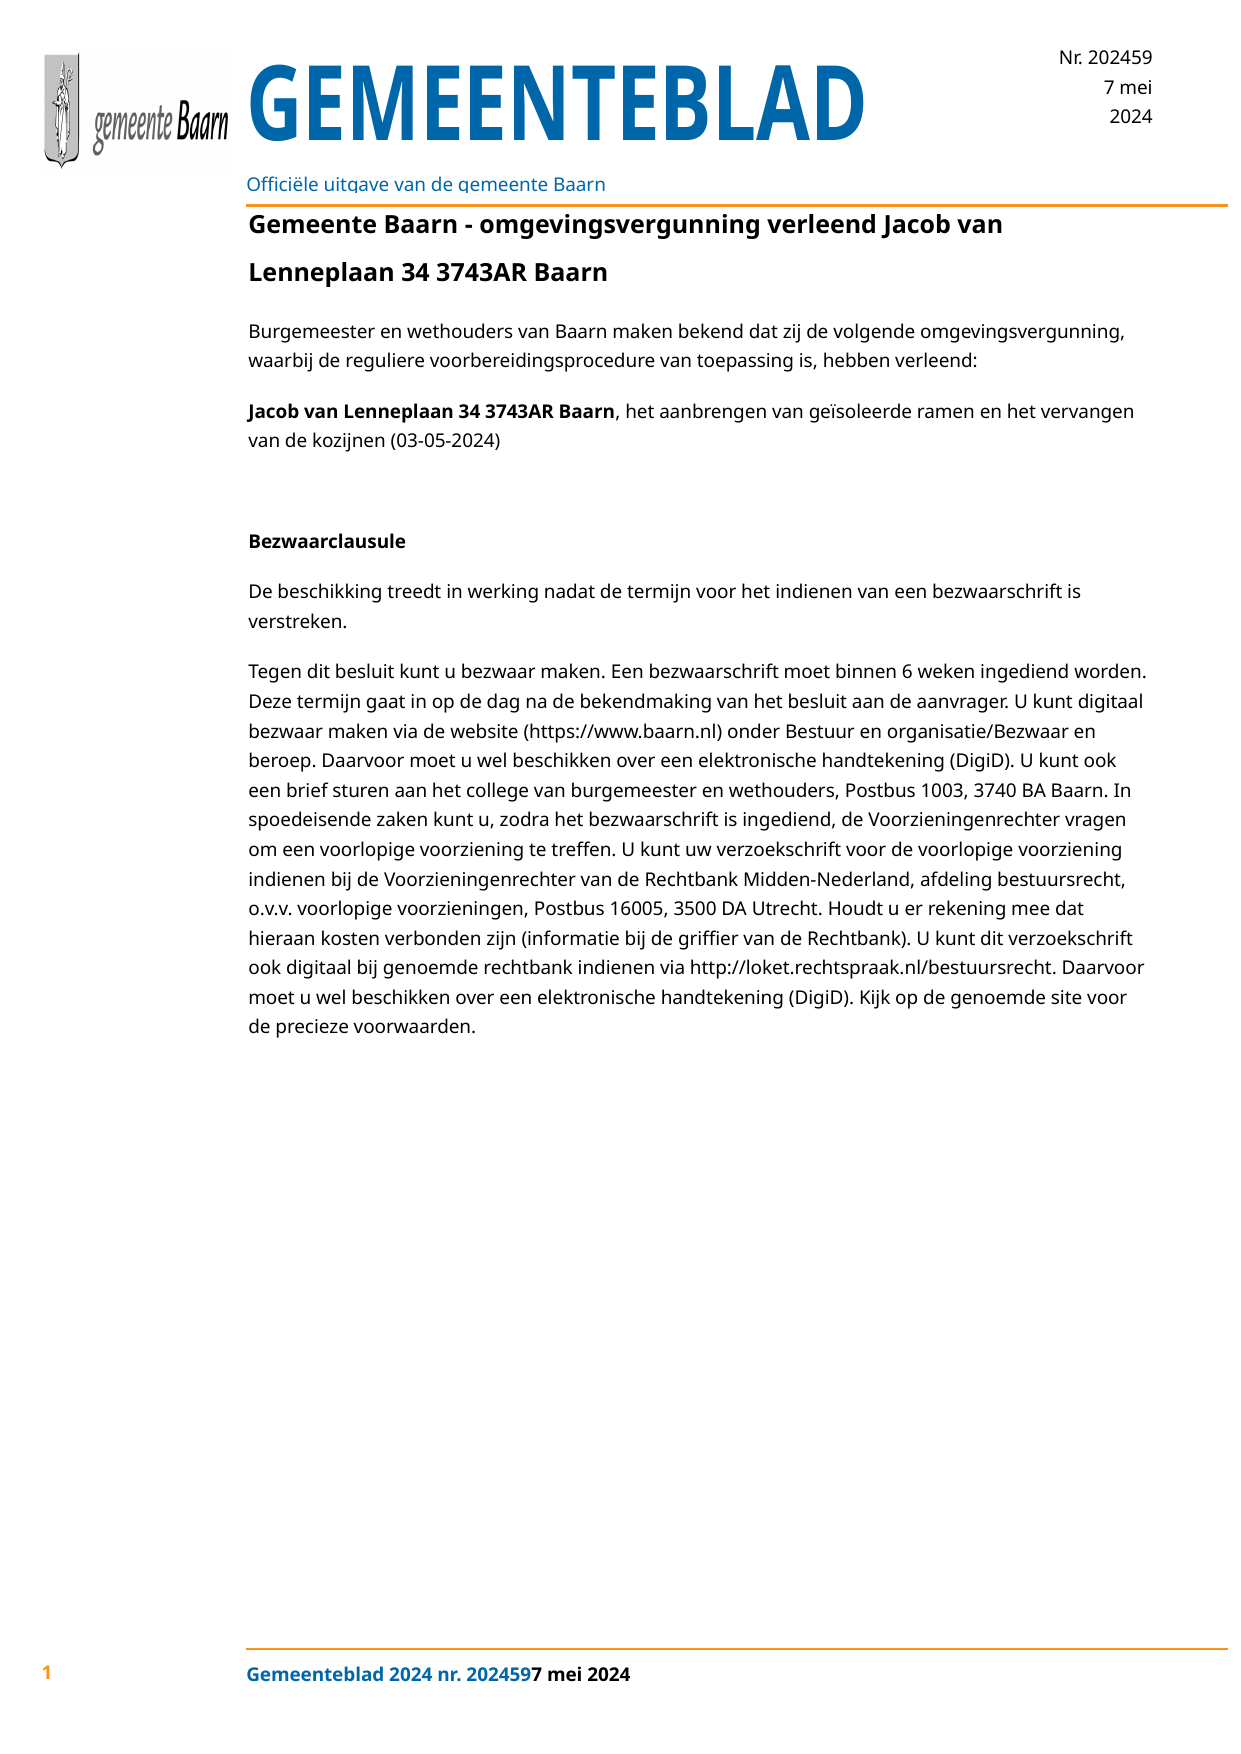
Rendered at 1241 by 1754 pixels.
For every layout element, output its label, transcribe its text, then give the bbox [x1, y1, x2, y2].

text Burgemeester en wethouders van Baarn maken bekend dat zij de volgende omgevingsvergunning, waarbij de reguliere voorbereidingsprocedure van toepassing is, hebben verleend: [248, 318, 1152, 373]
text Jacob van Lenneplaan 34 3743AR Baarn, het aanbrengen van geïsoleerde ramen en het vervangen van de kozijnen (03-05-2024) [248, 398, 1152, 453]
text Gemeente Baarn - omgevingsvergunning verleend Jacob van Lenneplaan 34 3743AR Baarn [248, 207, 1152, 288]
picture [41, 47, 231, 172]
text Bezwaarclausule [248, 528, 1152, 554]
text Tegen dit besluit kunt u bezwaar maken. Een bezwaarschrift moet binnen 6 weken ingediend worden. Deze termijn gaat in op de dag na de bekendmaking van het besluit aan de aanvrager. U kunt digitaal bezwaar maken via de website (https://www.baarn.nl) onder Bestuur en organisatie/Bezwaar en beroep. Daarvoor moet u wel beschikken over een elektronische handtekening (DigiD). U kunt ook een brief sturen aan het college van burgemeester en wethouders, Postbus 1003, 3740 BA Baarn. In spoedeisende zaken kunt u, zodra het bezwaarschrift is ingediend, de Voorzieningenrechter vragen om een voorlopige voorziening te treffen. U kunt uw verzoekschrift voor de voorlopige voorziening indienen bij de Voorzieningenrechter van de Rechtbank Midden-Nederland, afdeling bestuursrecht, o.v.v. voorlopige voorzieningen, Postbus 16005, 3500 DA Utrecht. Houdt u er rekening mee dat hieraan kosten verbonden zijn (informatie bij de griffier van de Rechtbank). U kunt dit verzoekschrift ook digitaal bij genoemde rechtbank indienen via http://loket.rechtspraak.nl/bestuursrecht. Daarvoor moet u wel beschikken over een elektronische handtekening (DigiD). Kijk op de genoemde site voor de precieze voorwaarden. [248, 659, 1152, 1039]
text De beschikking treedt in werking nadat de termijn voor het indienen van een bezwaarschrift is verstreken. [248, 579, 1152, 634]
